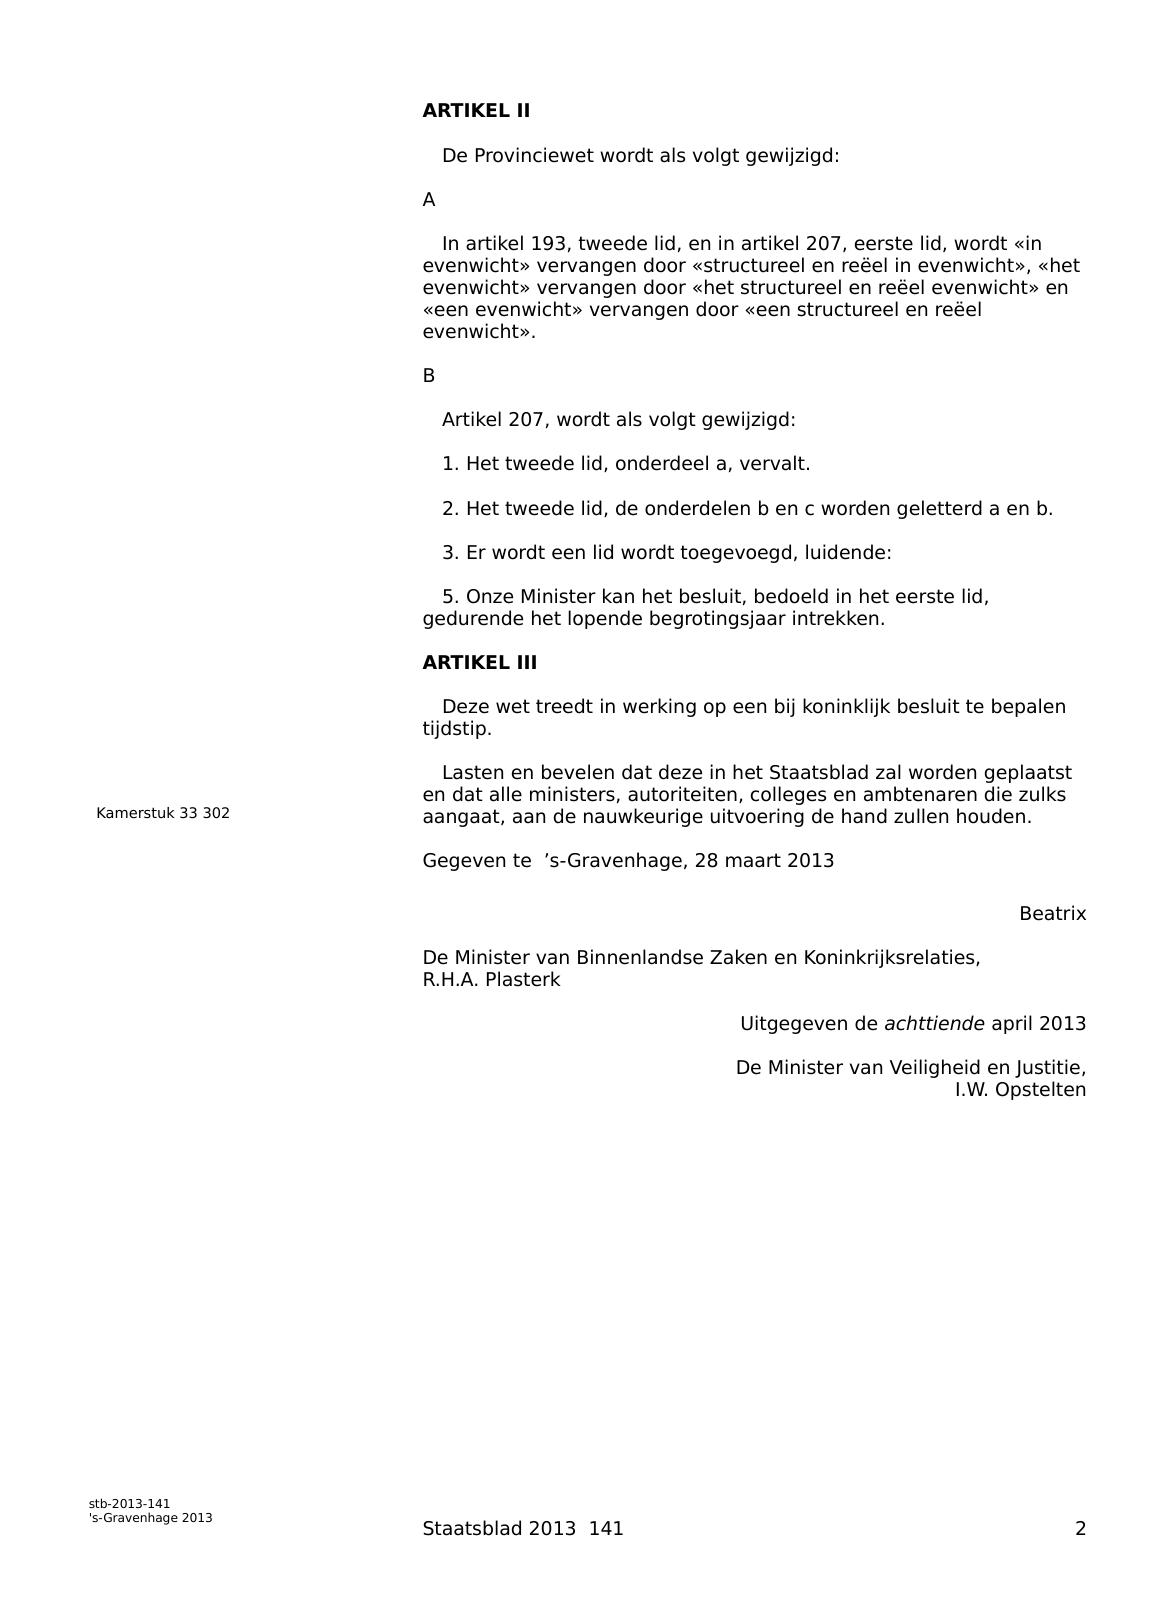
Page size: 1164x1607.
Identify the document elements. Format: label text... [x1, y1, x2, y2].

text Deze wet treedt in werking op een bij koninklijk besluit te bepalen tijdstip. [422, 696, 1087, 740]
text Kamerstuk 33 302 [77, 805, 396, 822]
text A [422, 189, 1087, 211]
text 5. Onze Minister kan het besluit, bedoeld in het eerste lid, gedurende het lopende begrotingsjaar intrekken. [422, 586, 1087, 630]
text Artikel 207, wordt als volgt gewijzigd: [422, 409, 1087, 431]
text Beatrix [422, 902, 1087, 924]
text stb-2013-141 [88, 1497, 323, 1511]
text Gegeven te ’s-Gravenhage, 28 maart 2013 [422, 850, 1087, 872]
text De Minister van Binnenlandse Zaken en Koninkrijksrelaties, R.H.A. Plasterk [422, 947, 1087, 991]
text 3. Er wordt een lid wordt toegevoegd, luidende: [422, 542, 1087, 564]
text In artikel 193, tweede lid, en in artikel 207, eerste lid, wordt «in evenwicht» vervangen door «structureel en reëel in evenwicht», «het evenwicht» vervangen door «het structureel en reëel evenwicht» en «een evenwicht» vervangen door «een structureel en reëel evenwicht». [422, 233, 1087, 343]
text B [422, 365, 1087, 387]
text De Provinciewet wordt als volgt gewijzigd: [422, 144, 1087, 167]
text 's-Gravenhage 2013 [88, 1511, 323, 1525]
text 1. Het tweede lid, onderdeel a, vervalt. [422, 453, 1087, 475]
text Uitgegeven de achttiende april 2013 [422, 1013, 1087, 1035]
text 2. Het tweede lid, de onderdelen b en c worden geletterd a en b. [422, 497, 1087, 519]
subtitle ARTIKEL III [422, 652, 1087, 674]
text De Minister van Veiligheid en Justitie, I.W. Opstelten [422, 1057, 1087, 1101]
subtitle ARTIKEL II [422, 100, 1087, 122]
text Lasten en bevelen dat deze in het Staatsblad zal worden geplaatst en dat alle ministers, autoriteiten, colleges en ambtenaren die zulks aangaat, aan de nauwkeurige uitvoering de hand zullen houden. [422, 762, 1087, 828]
